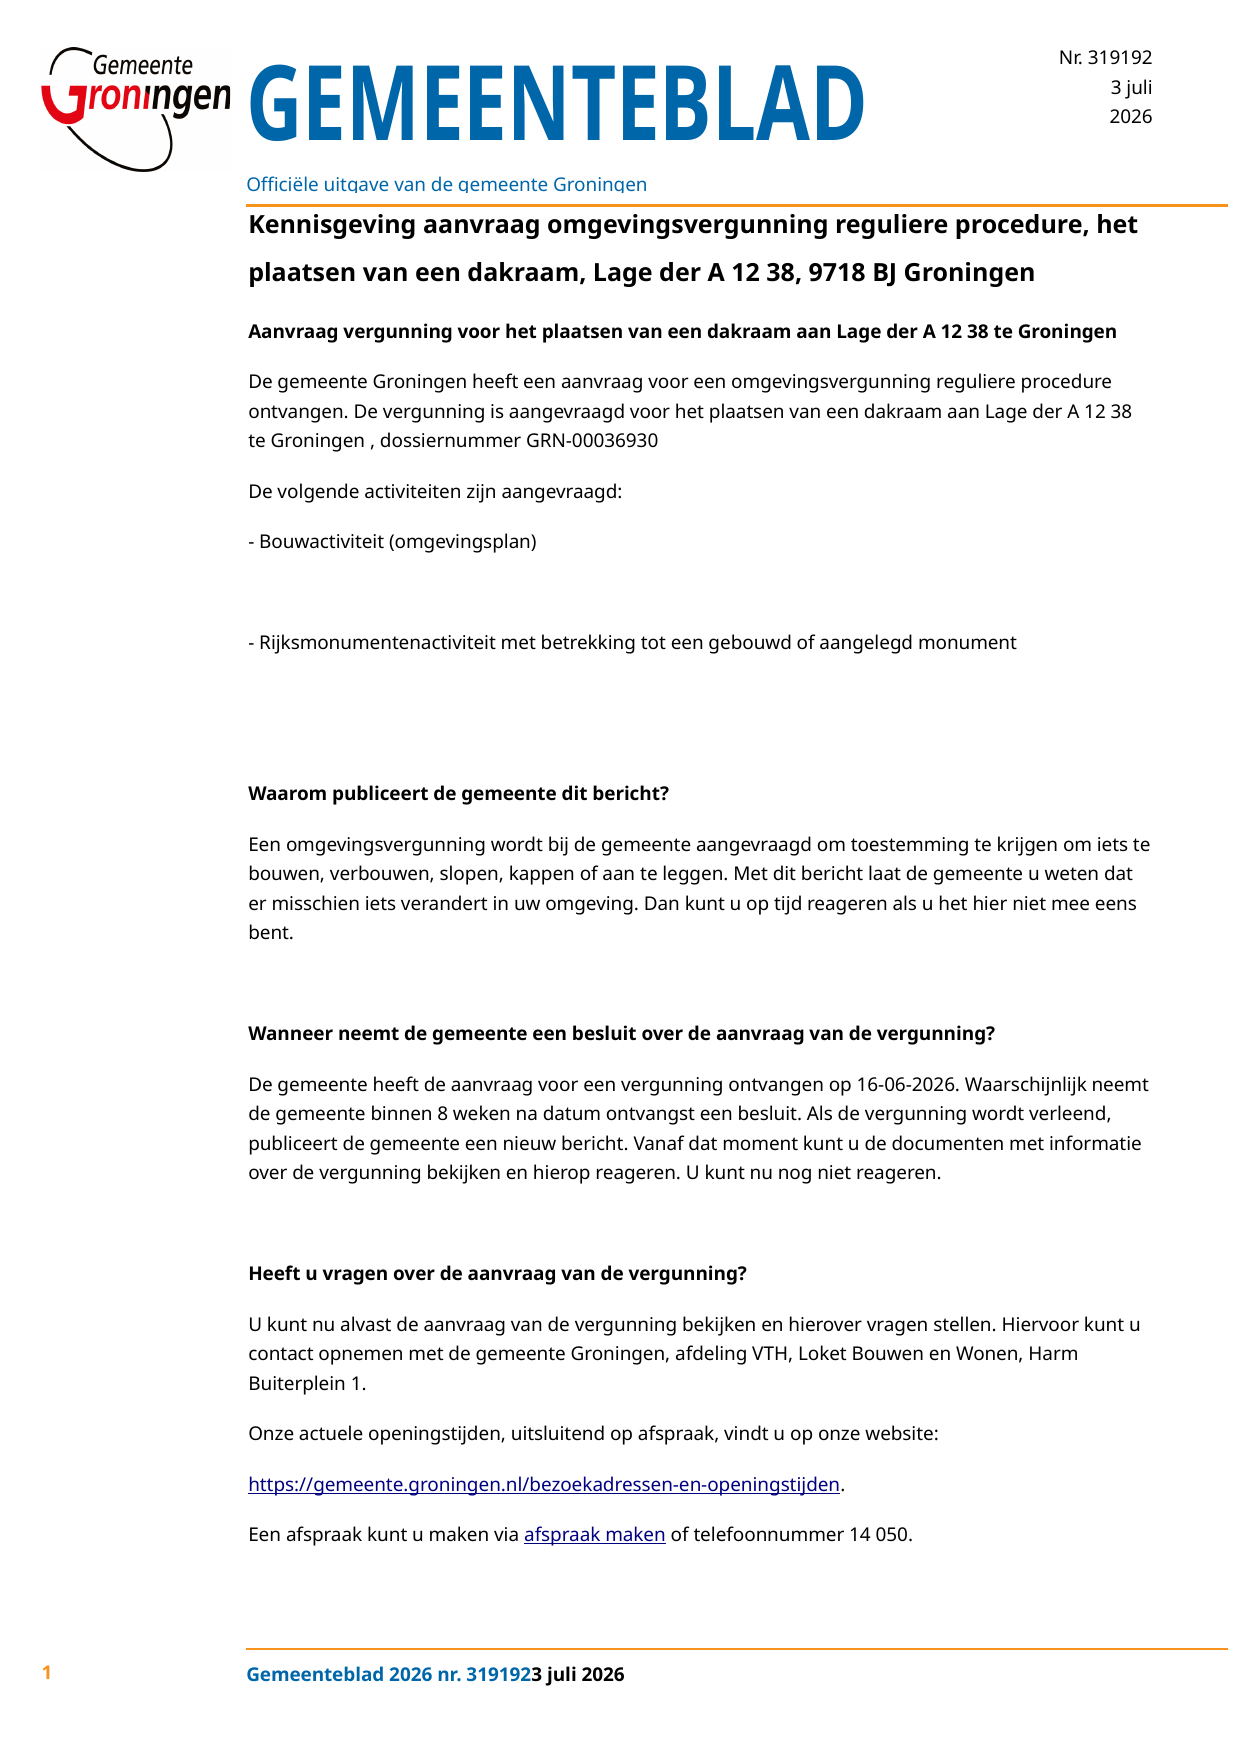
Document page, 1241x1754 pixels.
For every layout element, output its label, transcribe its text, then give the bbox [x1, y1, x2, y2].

text De gemeente Groningen heeft een aanvraag voor een omgevingsvergunning reguliere procedure ontvangen. De vergunning is aangevraagd voor het plaatsen van een dakraam aan Lage der A 12 38 te Groningen , dossiernummer GRN-00036930 [248, 368, 1152, 453]
text - Rijksmonumentenactiviteit met betrekking tot een gebouwd of aangelegd monument [248, 629, 1152, 655]
text Wanneer neemt de gemeente een besluit over de aanvraag van de vergunning? [248, 1020, 1152, 1046]
text - Bouwactiviteit (omgevingsplan) [248, 528, 1152, 554]
text Heeft u vragen over de aanvraag van de vergunning? [248, 1260, 1152, 1286]
text https://gemeente.groningen.nl/bezoekadressen-en-openingstijden. [248, 1471, 1152, 1497]
text De gemeente heeft de aanvraag voor een vergunning ontvangen op 16-06-2026. Waarschijnlijk neemt de gemeente binnen 8 weken na datum ontvangst een besluit. Als de vergunning wordt verleend, publiceert de gemeente een nieuw bericht. Vanaf dat moment kunt u de documenten met informatie over de vergunning bekijken en hierop reageren. U kunt nu nog niet reageren. [248, 1071, 1152, 1185]
text De volgende activiteiten zijn aangevraagd: [248, 478, 1152, 504]
text Een afspraak kunt u maken via afspraak maken of telefoonnummer 14 050. [248, 1521, 1152, 1547]
text U kunt nu alvast de aanvraag van de vergunning bekijken en hierover vragen stellen. Hiervoor kunt u contact opnemen met de gemeente Groningen, afdeling VTH, Loket Bouwen en Wonen, Harm Buiterplein 1. [248, 1311, 1152, 1396]
picture [41, 47, 231, 172]
text Aanvraag vergunning voor het plaatsen van een dakraam aan Lage der A 12 38 te Groningen [248, 318, 1152, 344]
text Een omgevingsvergunning wordt bij de gemeente aangevraagd om toestemming te krijgen om iets te bouwen, verbouwen, slopen, kappen of aan te leggen. Met dit bericht laat de gemeente u weten dat er misschien iets verandert in uw omgeving. Dan kunt u op tijd reageren als u het hier niet mee eens bent. [248, 831, 1152, 945]
text Kennisgeving aanvraag omgevingsvergunning reguliere procedure, het plaatsen van een dakraam, Lage der A 12 38, 9718 BJ Groningen [248, 207, 1152, 288]
text Onze actuele openingstijden, uitsluitend op afspraak, vindt u op onze website: [248, 1420, 1152, 1446]
text Waarom publiceert de gemeente dit bericht? [248, 780, 1152, 806]
